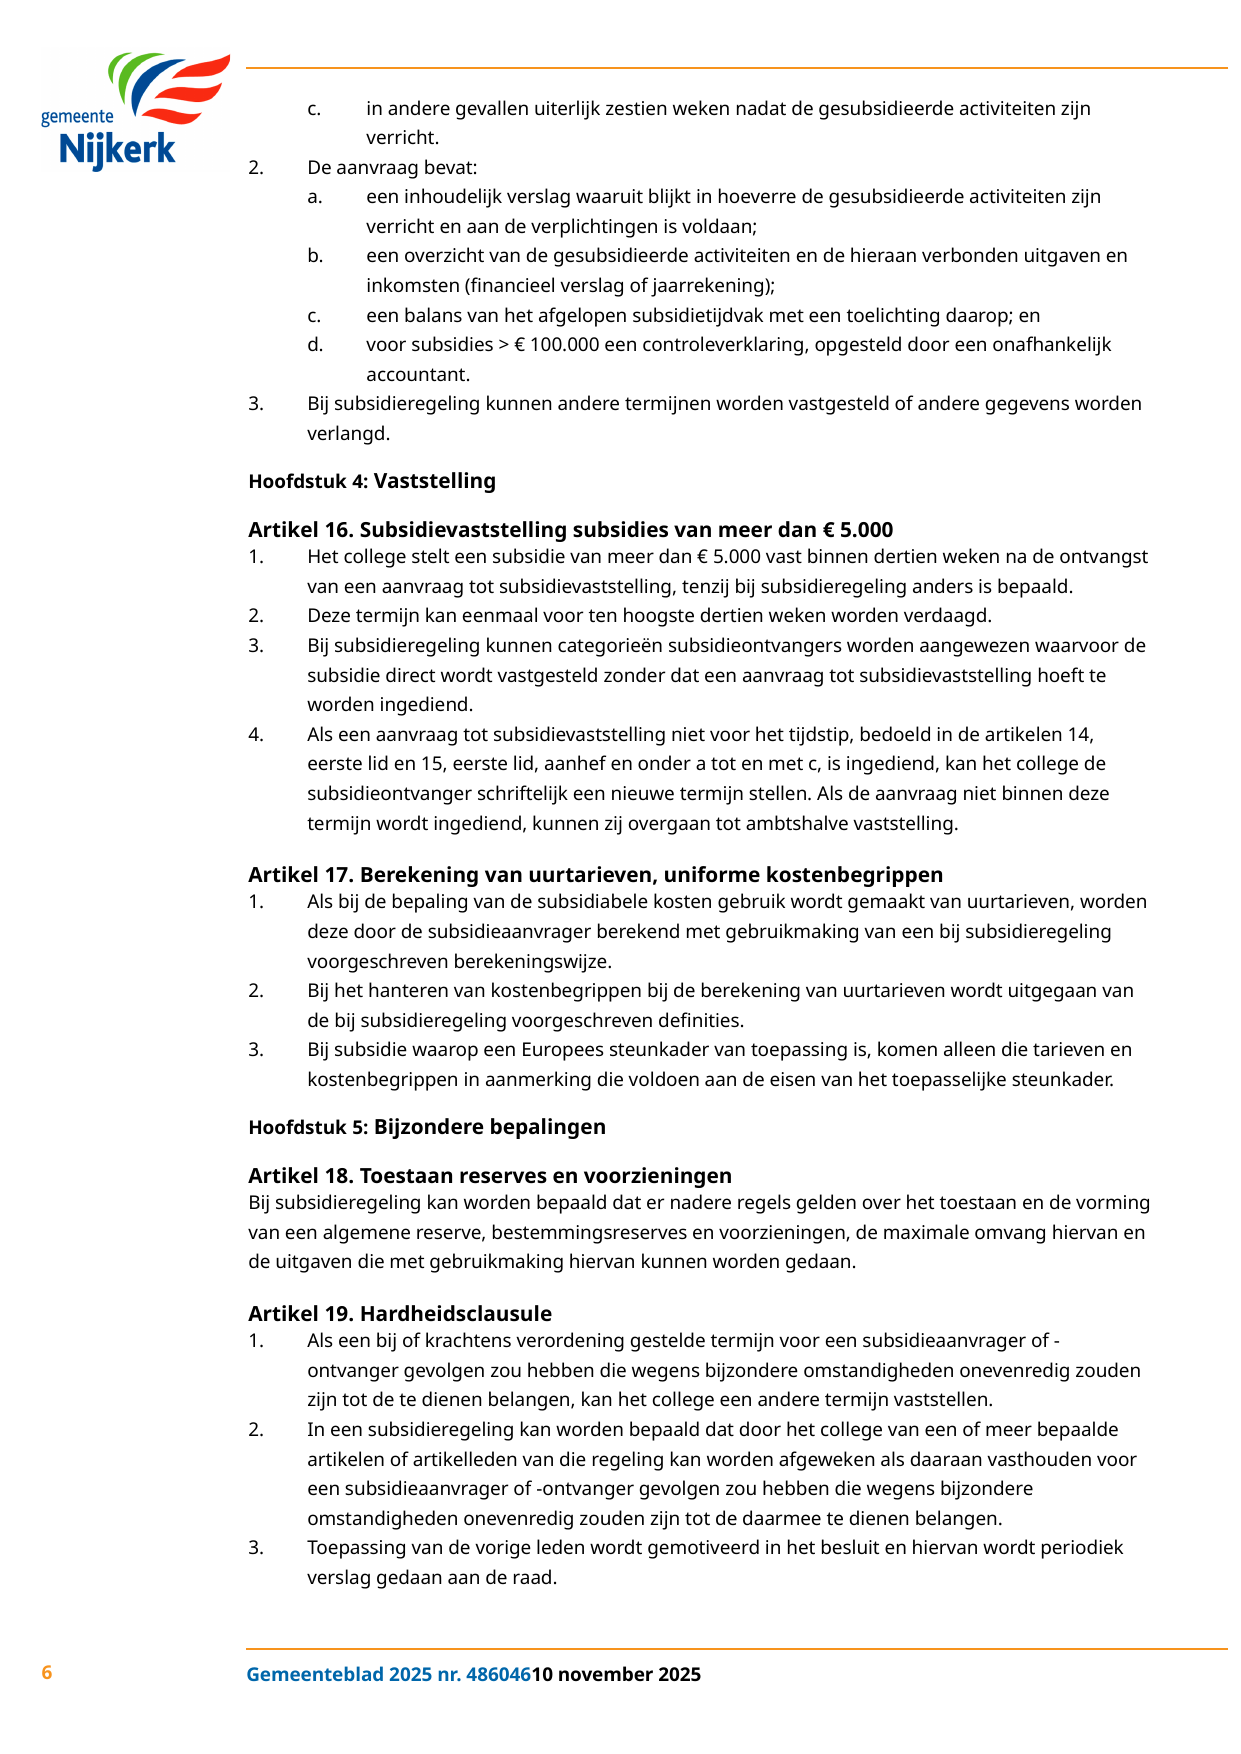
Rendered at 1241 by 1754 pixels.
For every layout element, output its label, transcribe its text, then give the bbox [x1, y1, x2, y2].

text Artikel 16. Subsidievaststelling subsidies van meer dan € 5.000 [248, 515, 1152, 543]
list Bij subsidieregeling kunnen categorieën subsidieontvangers worden aangewezen waarvoor de subsidie direct wordt vastgesteld zonder dat een aanvraag tot subsidievaststelling hoeft te worden ingediend. [248, 632, 1152, 717]
text Artikel 17. Berekening van uurtarieven, uniforme kostenbegrippen [248, 860, 1152, 889]
list Toepassing van de vorige leden wordt gemotiveerd in het besluit en hiervan wordt periodiek verslag gedaan aan de raad. [248, 1534, 1152, 1590]
list Als een aanvraag tot subsidievaststelling niet voor het tijdstip, bedoeld in de artikelen 14, eerste lid en 15, eerste lid, aanhef en onder a tot en met c, is ingediend, kan het college de subsidieontvanger schriftelijk een nieuwe termijn stellen. Als de aanvraag niet binnen deze termijn wordt ingediend, kunnen zij overgaan tot ambtshalve vaststelling. [248, 721, 1152, 836]
list Bij subsidieregeling kunnen andere termijnen worden vastgesteld of andere gegevens worden verlangd. [248, 391, 1152, 446]
text Bij subsidieregeling kan worden bepaald dat er nadere regels gelden over het toestaan en de vorming van een algemene reserve, bestemmingsreserves en voorzieningen, de maximale omvang hiervan en de uitgaven die met gebruikmaking hiervan kunnen worden gedaan. [248, 1189, 1152, 1274]
list Bij subsidie waarop een Europees steunkader van toepassing is, komen alleen die tarieven en kostenbegrippen in aanmerking die voldoen aan de eisen van het toepasselijke steunkader. [248, 1037, 1152, 1092]
picture [41, 47, 231, 172]
list een inhoudelijk verslag waaruit blijkt in hoeverre de gesubsidieerde activiteiten zijn verricht en aan de verplichtingen is voldaan; [307, 183, 1152, 239]
text Hoofdstuk 4: Vaststelling [248, 466, 1152, 494]
list een overzicht van de gesubsidieerde activiteiten en de hieraan verbonden uitgaven en inkomsten (financieel verslag of jaarrekening); [307, 243, 1152, 298]
list in andere gevallen uiterlijk zestien weken nadat de gesubsidieerde activiteiten zijn verricht. [307, 95, 1152, 150]
list Het college stelt een subsidie van meer dan € 5.000 vast binnen dertien weken na de ontvangst van een aanvraag tot subsidievaststelling, tenzij bij subsidieregeling anders is bepaald. [248, 543, 1152, 599]
list een balans van het afgelopen subsidietijdvak met een toelichting daarop; en [307, 302, 1152, 328]
list voor subsidies > € 100.000 een controleverklaring, opgesteld door een onafhankelijk accountant. [307, 331, 1152, 387]
list Bij het hanteren van kostenbegrippen bij de berekening van uurtarieven wordt uitgegaan van de bij subsidieregeling voorgeschreven definities. [248, 977, 1152, 1033]
list In een subsidieregeling kan worden bepaald dat door het college van een of meer bepaalde artikelen of artikelleden van die regeling kan worden afgeweken als daaraan vasthouden voor een subsidieaanvrager of -ontvanger gevolgen zou hebben die wegens bijzondere omstandigheden onevenredig zouden zijn tot de daarmee te dienen belangen. [248, 1416, 1152, 1531]
list Als een bij of krachtens verordening gestelde termijn voor een subsidieaanvrager of -ontvanger gevolgen zou hebben die wegens bijzondere omstandigheden onevenredig zouden zijn tot de te dienen belangen, kan het college een andere termijn vaststellen. [248, 1327, 1152, 1412]
list Als bij de bepaling van de subsidiabele kosten gebruik wordt gemaakt van uurtarieven, worden deze door de subsidieaanvrager berekend met gebruikmaking van een bij subsidieregeling voorgeschreven berekeningswijze. [248, 889, 1152, 973]
list De aanvraag bevat: [248, 154, 1152, 180]
text Artikel 18. Toestaan reserves en voorzieningen [248, 1161, 1152, 1189]
list Deze termijn kan eenmaal voor ten hoogste dertien weken worden verdaagd. [248, 603, 1152, 628]
text Artikel 19. Hardheidsclausule [248, 1299, 1152, 1327]
text Hoofdstuk 5: Bijzondere bepalingen [248, 1112, 1152, 1140]
